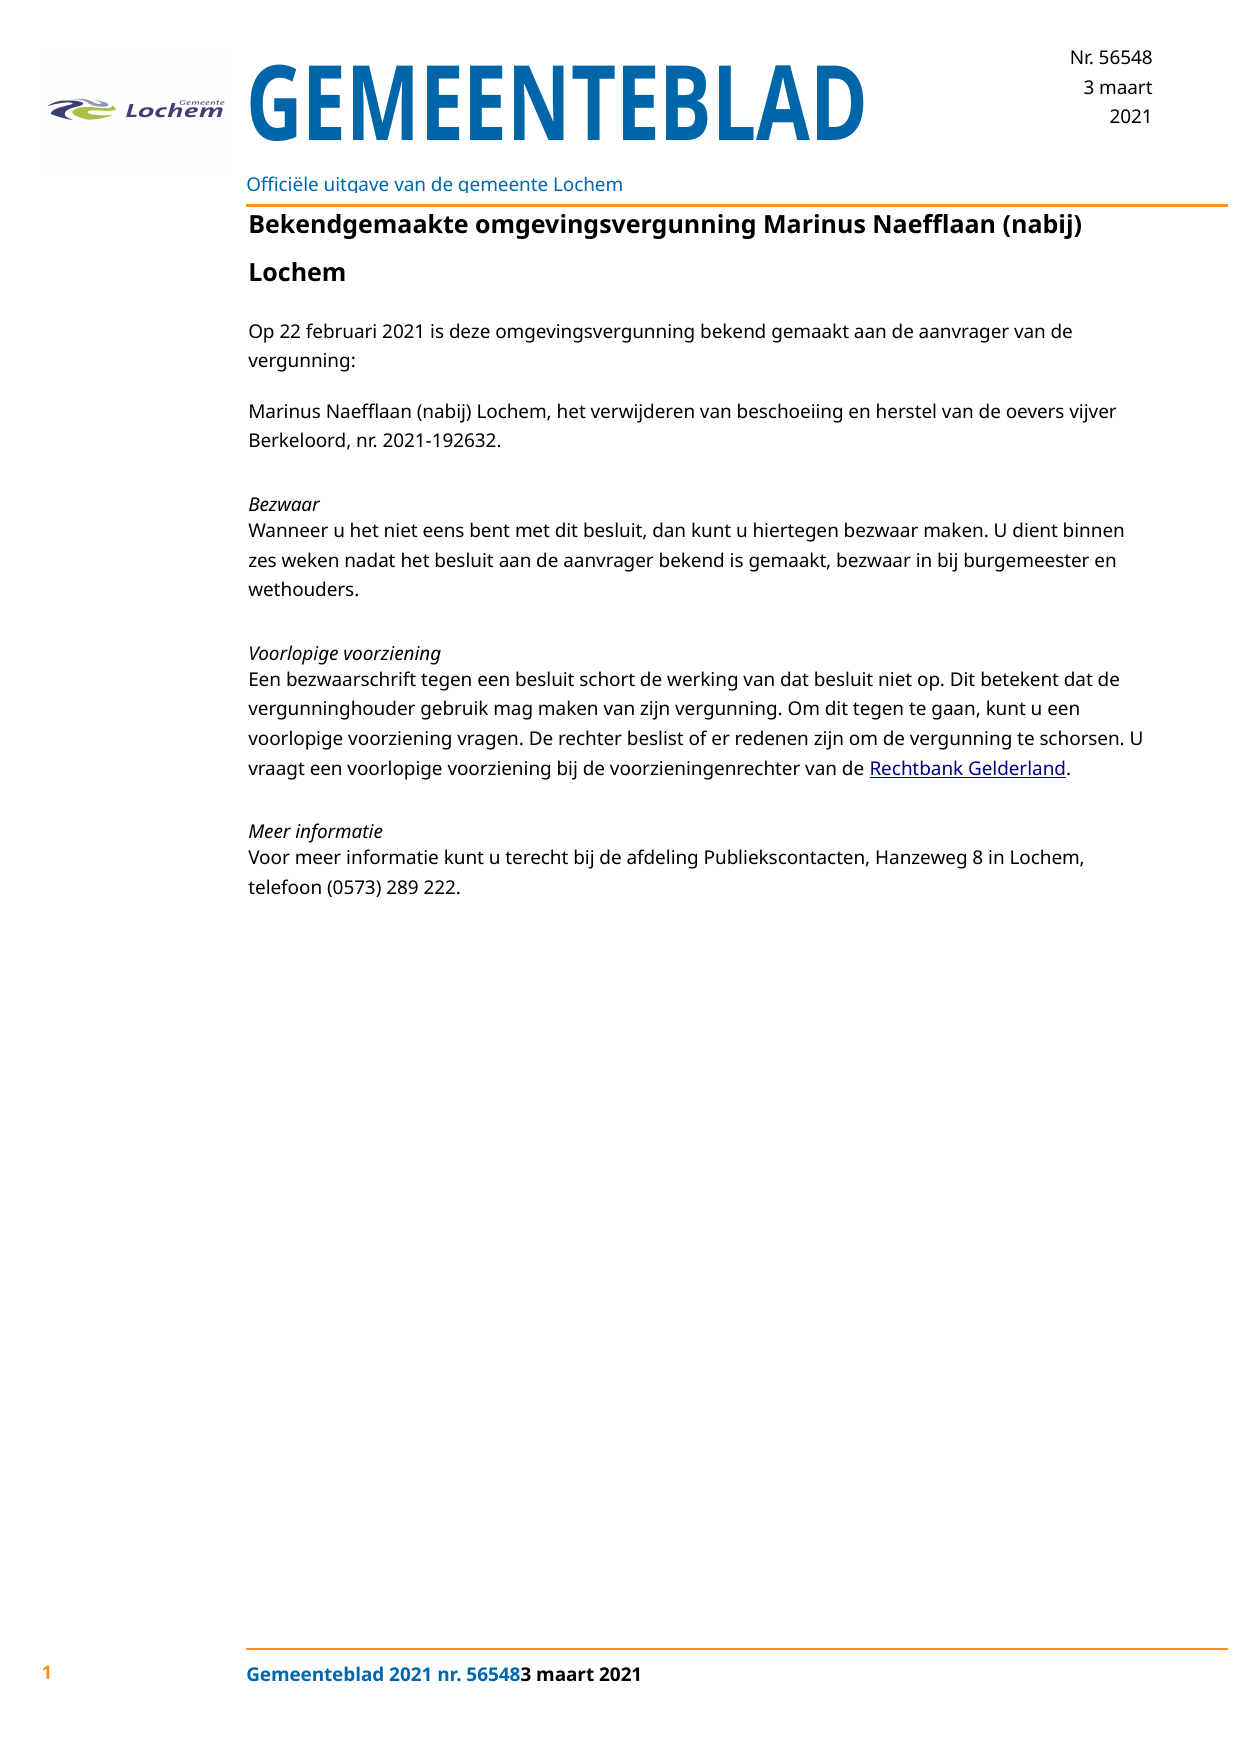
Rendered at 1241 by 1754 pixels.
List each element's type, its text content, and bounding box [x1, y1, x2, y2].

text Bezwaar [248, 491, 1152, 517]
text Wanneer u het niet eens bent met dit besluit, dan kunt u hiertegen bezwaar maken. U dient binnen zes weken nadat het besluit aan de aanvrager bekend is gemaakt, bezwaar in bij burgemeester en wethouders. [248, 517, 1152, 602]
text Bekendgemaakte omgevingsvergunning Marinus Naefflaan (nabij) Lochem [248, 207, 1152, 288]
text Voor meer informatie kunt u terecht bij de afdeling Publiekscontacten, Hanzeweg 8 in Lochem, telefoon (0573) 289 222. [248, 844, 1152, 900]
text Een bezwaarschrift tegen een besluit schort de werking van dat besluit niet op. Dit betekent dat de vergunninghouder gebruik mag maken van zijn vergunning. Om dit tegen te gaan, kunt u een voorlopige voorziening vragen. De rechter beslist of er redenen zijn om de vergunning te schorsen. U vraagt een voorlopige voorziening bij de voorzieningenrechter van de Rechtbank Gelderland. [248, 666, 1152, 781]
picture [41, 47, 231, 172]
text Voorlopige voorziening [248, 640, 1152, 666]
text Marinus Naefflaan (nabij) Lochem, het verwijderen van beschoeiing en herstel van de oevers vijver Berkeloord, nr. 2021-192632. [248, 398, 1152, 453]
text Meer informatie [248, 819, 1152, 844]
text Op 22 februari 2021 is deze omgevingsvergunning bekend gemaakt aan de aanvrager van de vergunning: [248, 318, 1152, 373]
